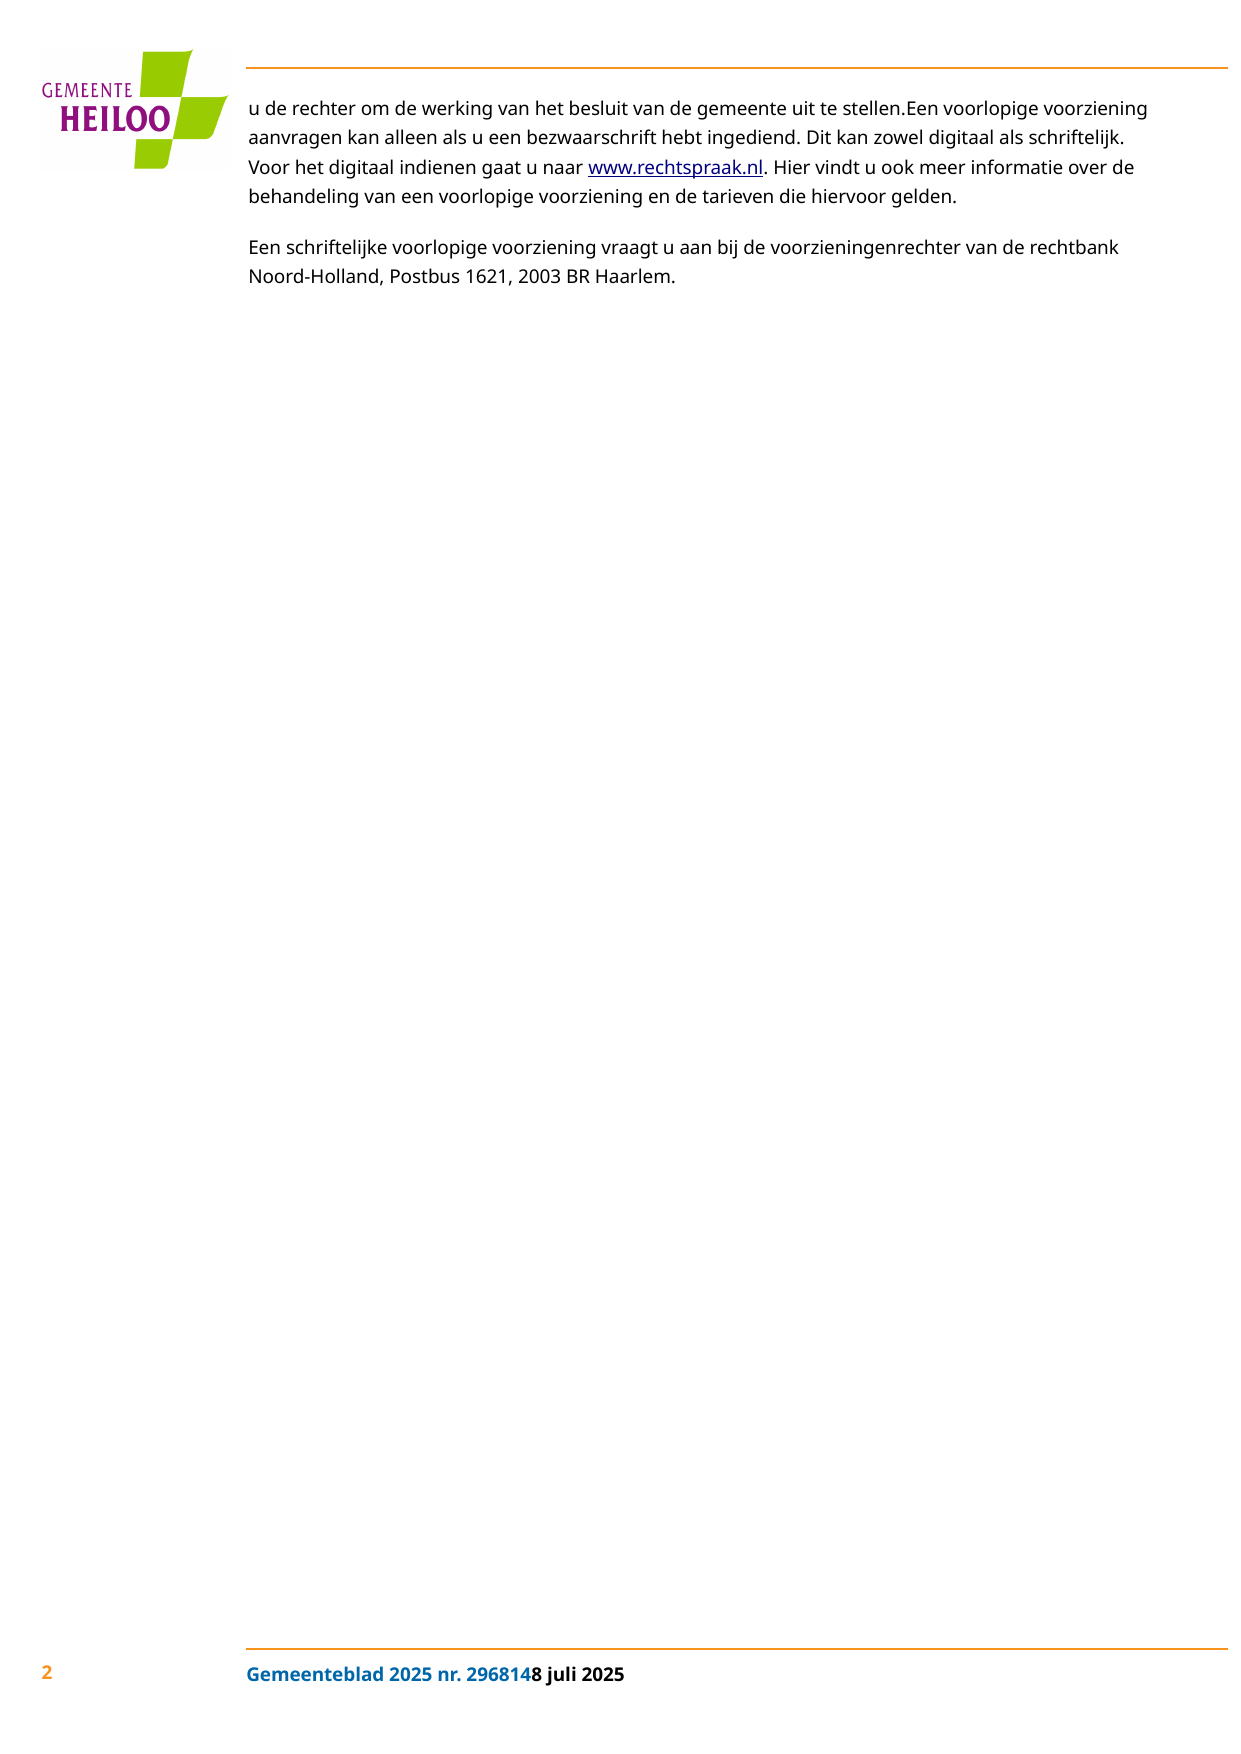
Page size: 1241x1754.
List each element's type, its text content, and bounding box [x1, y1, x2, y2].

picture [41, 47, 231, 172]
text u de rechter om de werking van het besluit van de gemeente uit te stellen.Een voorlopige voorziening aanvragen kan alleen als u een bezwaarschrift hebt ingediend. Dit kan zowel digitaal als schriftelijk. Voor het digitaal indienen gaat u naar www.rechtspraak.nl. Hier vindt u ook meer informatie over de behandeling van een voorlopige voorziening en de tarieven die hiervoor gelden. [248, 95, 1152, 209]
text Een schriftelijke voorlopige voorziening vraagt u aan bij de voorzieningenrechter van de rechtbank Noord-Holland, Postbus 1621, 2003 BR Haarlem. [248, 234, 1152, 289]
